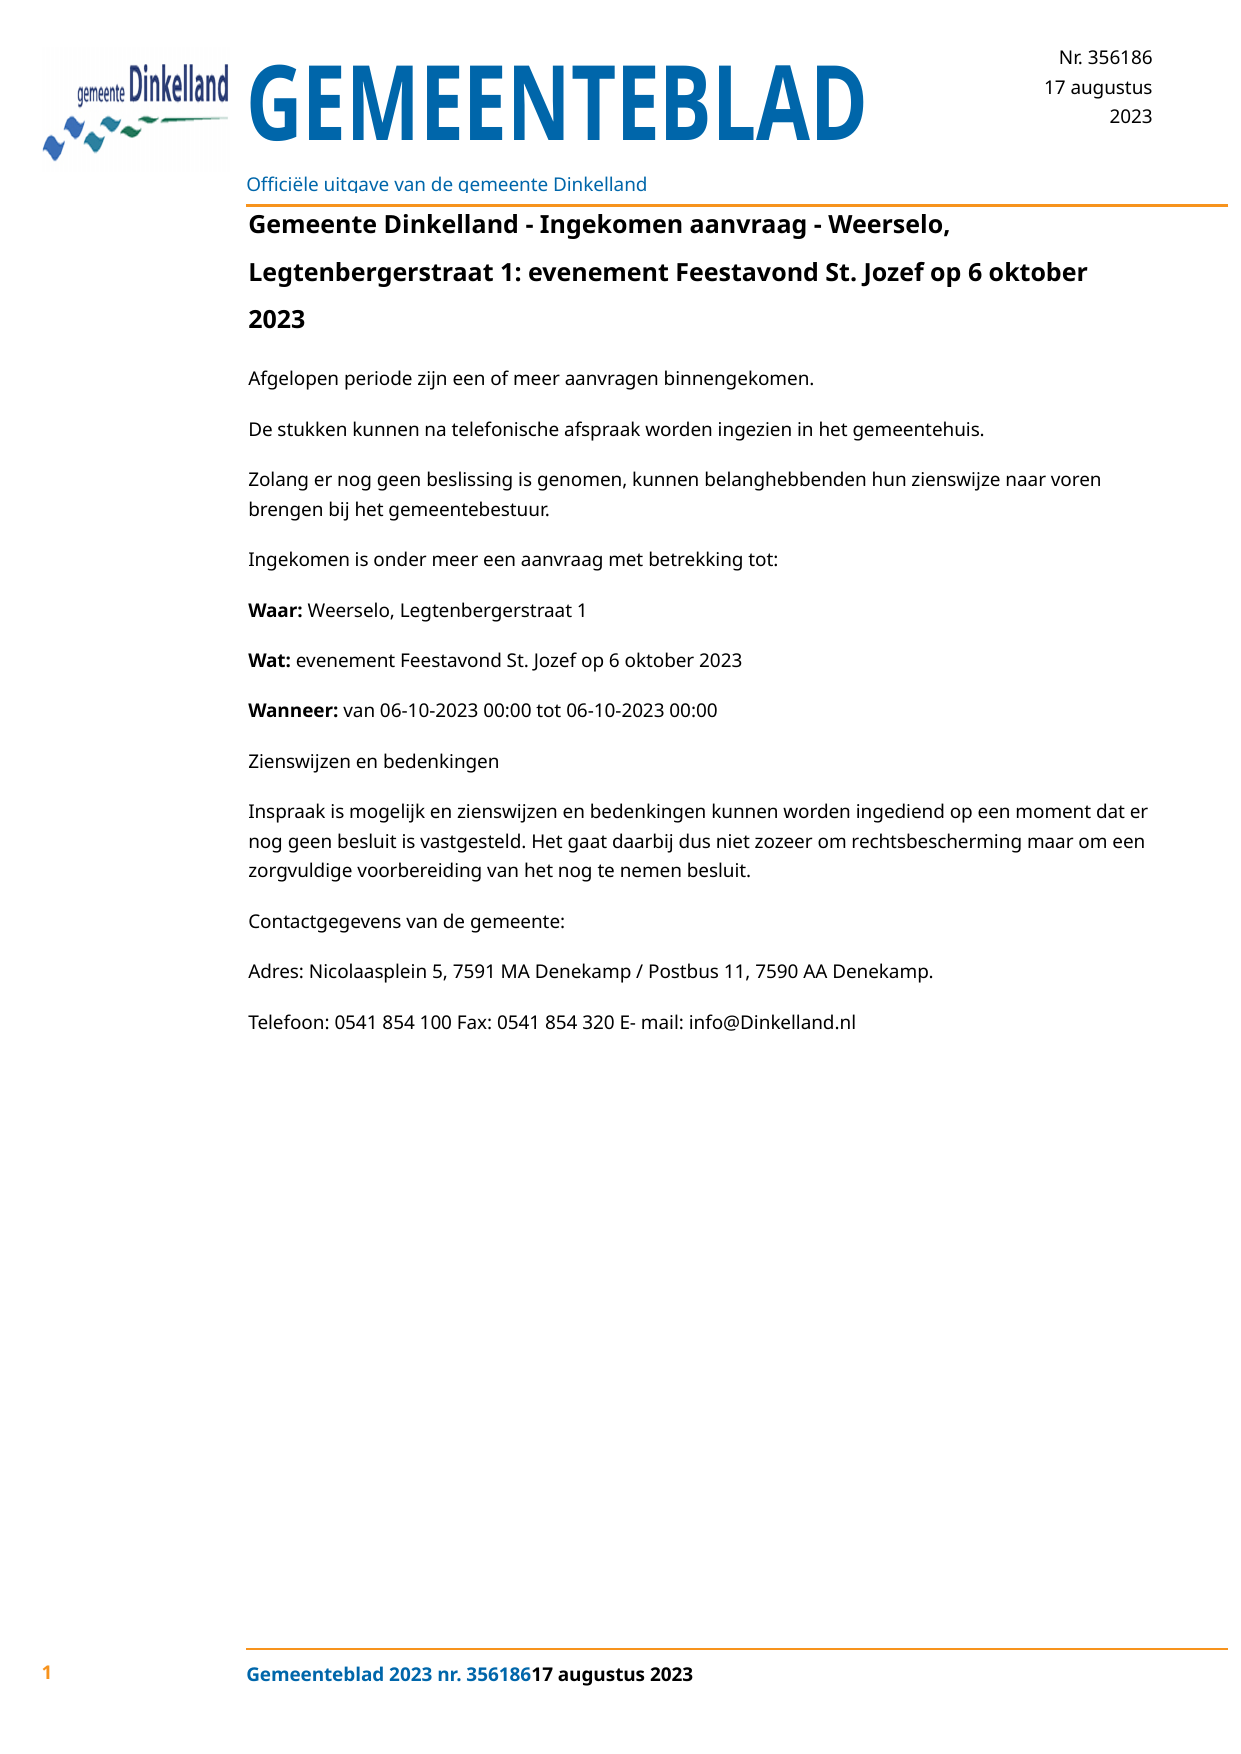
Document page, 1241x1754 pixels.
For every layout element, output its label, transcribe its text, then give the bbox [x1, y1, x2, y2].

text Contactgegevens van de gemeente: [248, 908, 1152, 934]
text De stukken kunnen na telefonische afspraak worden ingezien in het gemeentehuis. [248, 416, 1152, 442]
text Adres: Nicolaasplein 5, 7591 MA Denekamp / Postbus 11, 7590 AA Denekamp. [248, 958, 1152, 984]
text Zolang er nog geen beslissing is genomen, kunnen belanghebbenden hun zienswijze naar voren brengen bij het gemeentebestuur. [248, 466, 1152, 522]
text Inspraak is mogelijk en zienswijzen en bedenkingen kunnen worden ingediend op een moment dat er nog geen besluit is vastgesteld. Het gaat daarbij dus niet zozeer om rechtsbescherming maar om een zorgvuldige voorbereiding van het nog te nemen besluit. [248, 798, 1152, 883]
picture [41, 47, 231, 172]
text Waar: Weerselo, Legtenbergerstraat 1 [248, 597, 1152, 622]
text Gemeente Dinkelland - Ingekomen aanvraag - Weerselo, Legtenbergerstraat 1: evenement Feestavond St. Jozef op 6 oktober 2023 [248, 207, 1152, 336]
text Afgelopen periode zijn een of meer aanvragen binnengekomen. [248, 366, 1152, 391]
text Wat: evenement Feestavond St. Jozef op 6 oktober 2023 [248, 647, 1152, 673]
text Ingekomen is onder meer een aanvraag met betrekking tot: [248, 546, 1152, 572]
text Wanneer: van 06-10-2023 00:00 tot 06-10-2023 00:00 [248, 698, 1152, 723]
text Zienswijzen en bedenkingen [248, 748, 1152, 774]
text Telefoon: 0541 854 100 Fax: 0541 854 320 E- mail: info@Dinkelland.nl [248, 1009, 1152, 1034]
